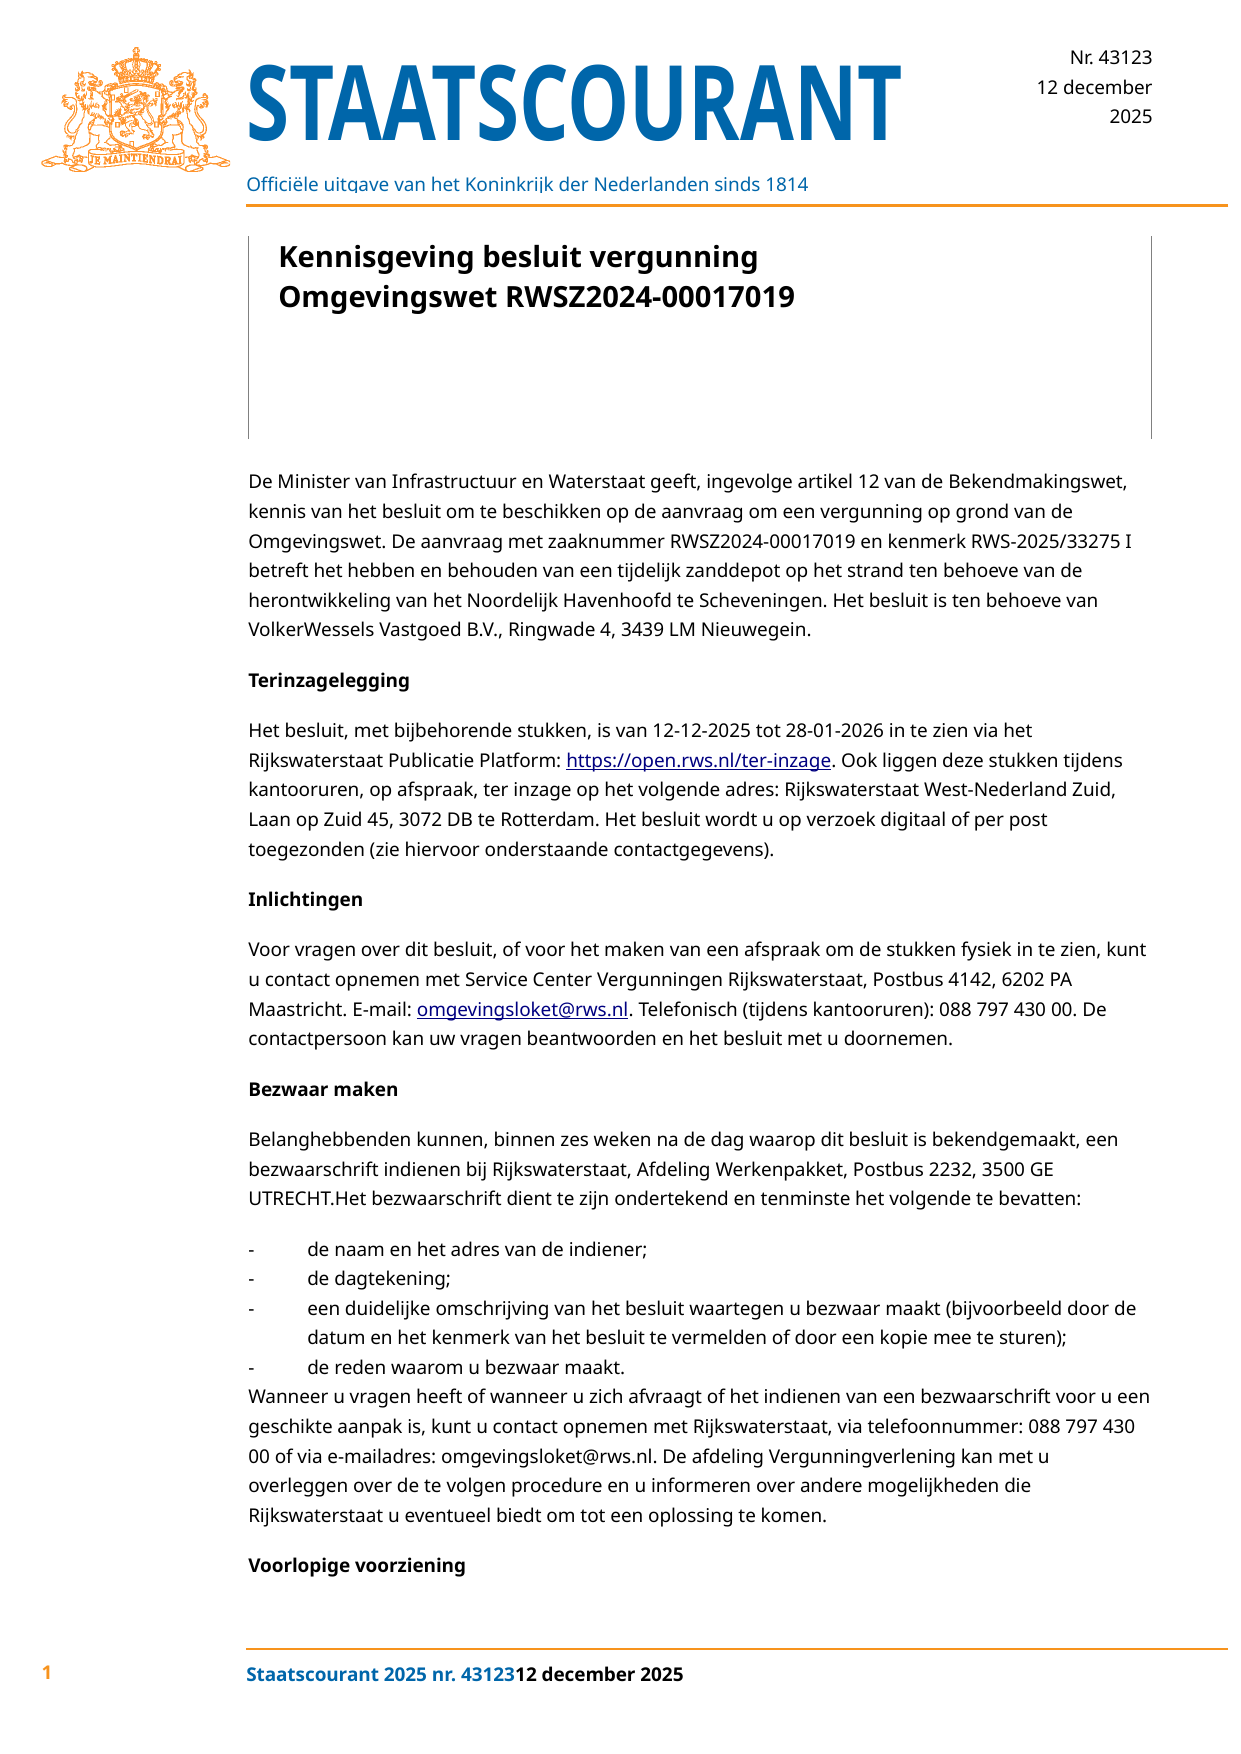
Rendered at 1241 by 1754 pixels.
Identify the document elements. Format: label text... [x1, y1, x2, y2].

list de reden waarom u bezwaar maakt. [248, 1354, 1152, 1380]
text Bezwaar maken [248, 1076, 1152, 1101]
list de dagtekening; [248, 1265, 1152, 1291]
text Voor vragen over dit besluit, of voor het maken van een afspraak om de stukken fysiek in te zien, kunt u contact opnemen met Service Center Vergunningen Rijkswaterstaat, Postbus 4142, 6202 PA Maastricht. E-mail: omgevingsloket@rws.nl. Telefonisch (tijdens kantooruren): 088 797 430 00. De contactpersoon kan uw vragen beantwoorden en het besluit met u doornemen. [248, 937, 1152, 1051]
table_header [850, 236, 912, 413]
text Belanghebbenden kunnen, binnen zes weken na de dag waarop dit besluit is bekendgemaakt, een bezwaarschrift indienen bij Rijkswaterstaat, Afdeling Werkenpakket, Postbus 2232, 3500 GE UTRECHT.Het bezwaarschrift dient te zijn ondertekend en tenminste het volgende te bevatten: [248, 1126, 1152, 1211]
list de naam en het adres van de indiener; [248, 1236, 1152, 1261]
picture [41, 47, 231, 172]
text Wanneer u vragen heeft of wanneer u zich afvraagt of het indienen van een bezwaarschrift voor u een geschikte aanpak is, kunt u contact opnemen met Rijkswaterstaat, via telefoonnummer: 088 797 430 00 of via e-mailadres: omgevingsloket@rws.nl. De afdeling Vergunningverlening kan met u overleggen over de te volgen procedure en u informeren over andere mogelijkheden die Rijkswaterstaat u eventueel biedt om tot een oplossing te komen. [248, 1384, 1152, 1528]
text Voorlopige voorziening [248, 1552, 1152, 1578]
text Inlichtingen [248, 886, 1152, 912]
list een duidelijke omschrijving van het besluit waartegen u bezwaar maakt (bijvoorbeeld door de datum en het kenmerk van het besluit te vermelden of door een kopie mee te sturen); [248, 1295, 1152, 1350]
text Terinzagelegging [248, 667, 1152, 693]
table_header [850, 414, 1151, 439]
picture [912, 236, 1090, 414]
table_header Kennisgeving besluit vergunning Omgevingswet RWSZ2024-00017019 [249, 236, 850, 439]
text Het besluit, met bijbehorende stukken, is van 12-12-2025 tot 28-01-2026 in te zien via het Rijkswaterstaat Publicatie Platform: https://open.rws.nl/ter-inzage. Ook liggen deze stukken tijdens kantooruren, op afspraak, ter inzage op het volgende adres: Rijkswaterstaat West-Nederland Zuid, Laan op Zuid 45, 3072 DB te Rotterdam. Het besluit wordt u op verzoek digitaal of per post toegezonden (zie hiervoor onderstaande contactgegevens). [248, 717, 1152, 861]
text De Minister van Infrastructuur en Waterstaat geeft, ingevolge artikel 12 van de Bekendmakingswet, kennis van het besluit om te beschikken op de aanvraag om een vergunning op grond van de Omgevingswet. De aanvraag met zaaknummer RWSZ2024-00017019 en kenmerk RWS-2025/33275 I betreft het hebben en behouden van een tijdelijk zanddepot op het strand ten behoeve van de herontwikkeling van het Noordelijk Havenhoofd te Scheveningen. Het besluit is ten behoeve van VolkerWessels Vastgoed B.V., Ringwade 4, 3439 LM Nieuwegein. [248, 469, 1152, 642]
table_header [1090, 236, 1151, 413]
